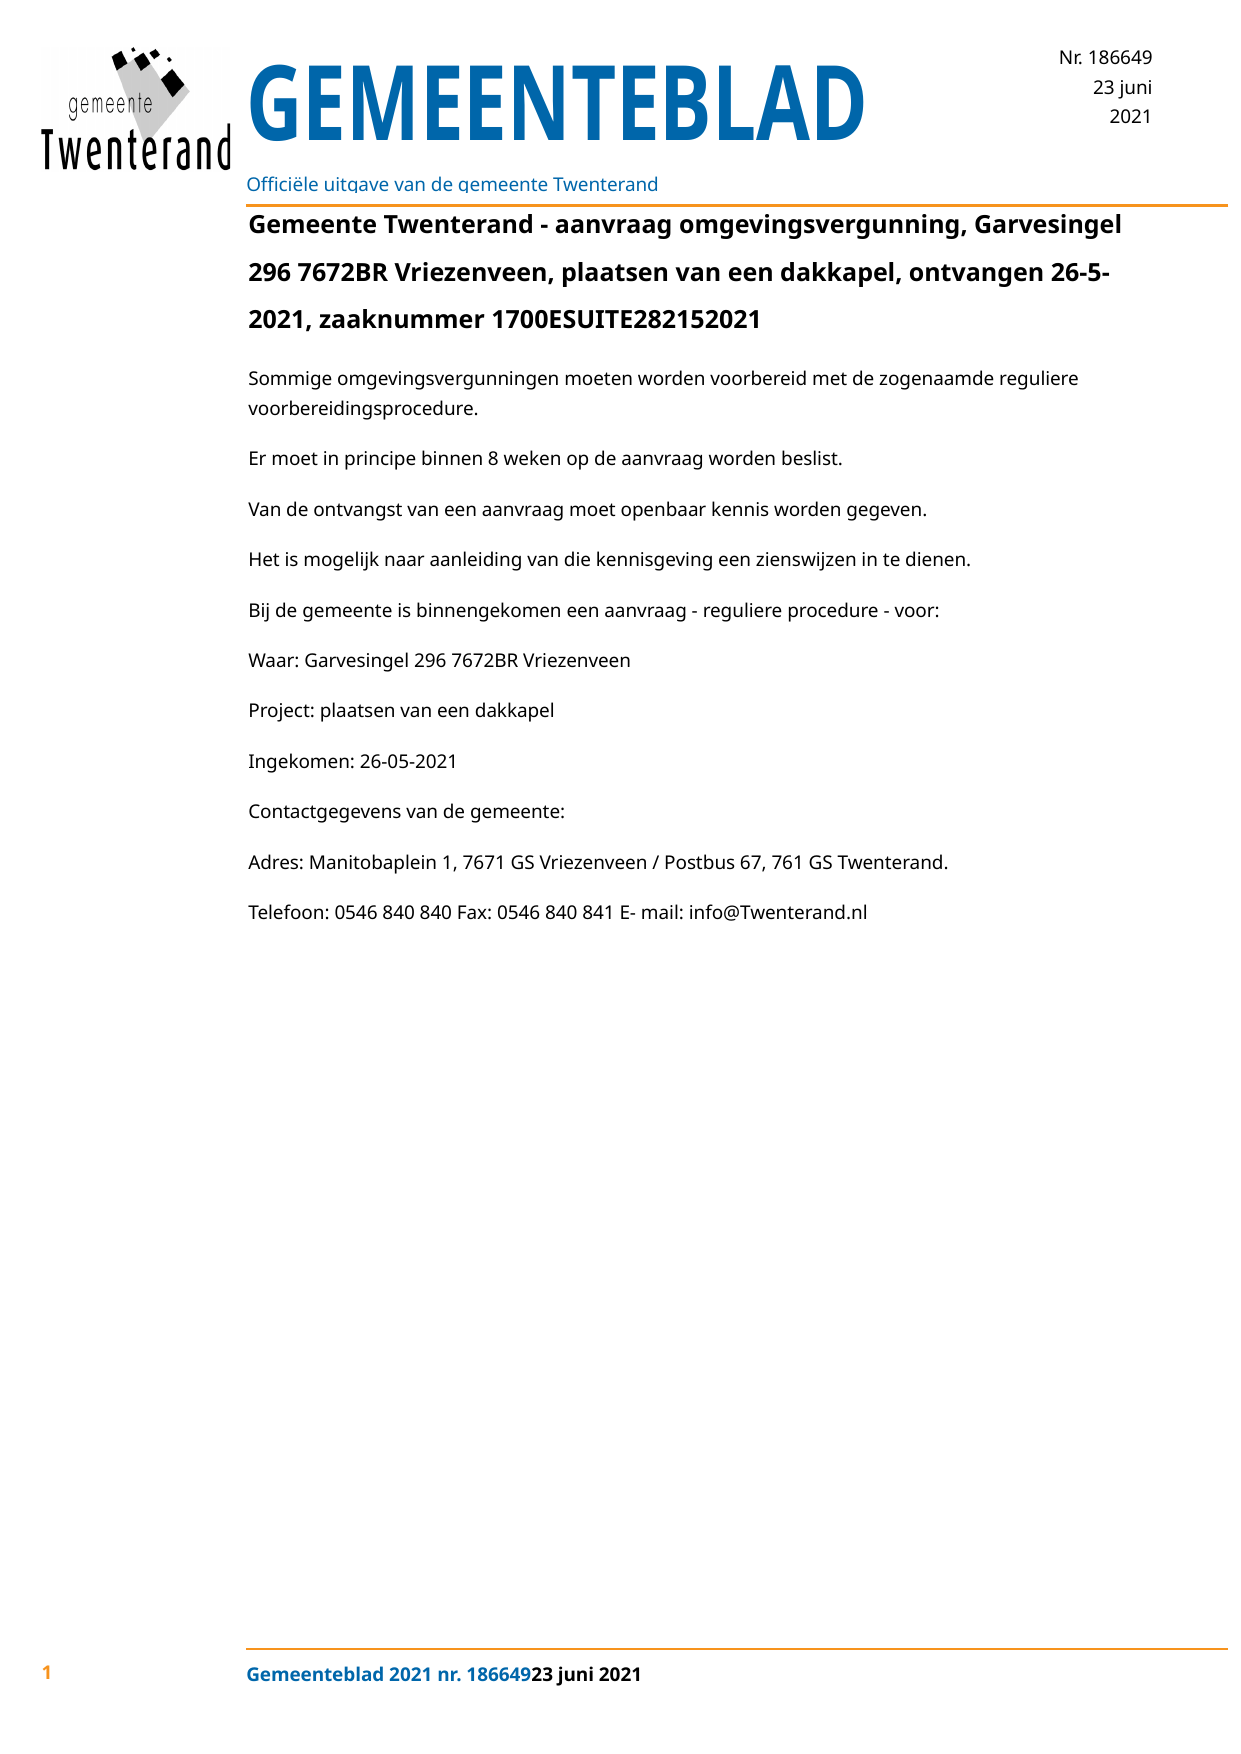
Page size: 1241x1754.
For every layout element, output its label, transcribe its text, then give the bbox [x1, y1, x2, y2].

text Contactgegevens van de gemeente: [248, 798, 1152, 824]
text Gemeente Twenterand - aanvraag omgevingsvergunning, Garvesingel 296 7672BR Vriezenveen, plaatsen van een dakkapel, ontvangen 26-5-2021, zaaknummer 1700ESUITE282152021 [248, 207, 1152, 336]
text Telefoon: 0546 840 840 Fax: 0546 840 841 E- mail: info@Twenterand.nl [248, 899, 1152, 925]
text Ingekomen: 26-05-2021 [248, 748, 1152, 774]
text Adres: Manitobaplein 1, 7671 GS Vriezenveen / Postbus 67, 761 GS Twenterand. [248, 849, 1152, 874]
text Bij de gemeente is binnengekomen een aanvraag - reguliere procedure - voor: [248, 597, 1152, 622]
picture [41, 47, 231, 172]
text Sommige omgevingsvergunningen moeten worden voorbereid met de zogenaamde reguliere voorbereidingsprocedure. [248, 366, 1152, 421]
text Er moet in principe binnen 8 weken op de aanvraag worden beslist. [248, 446, 1152, 471]
text Waar: Garvesingel 296 7672BR Vriezenveen [248, 647, 1152, 673]
text Project: plaatsen van een dakkapel [248, 698, 1152, 723]
text Het is mogelijk naar aanleiding van die kennisgeving een zienswijzen in te dienen. [248, 546, 1152, 572]
text Van de ontvangst van een aanvraag moet openbaar kennis worden gegeven. [248, 496, 1152, 522]
